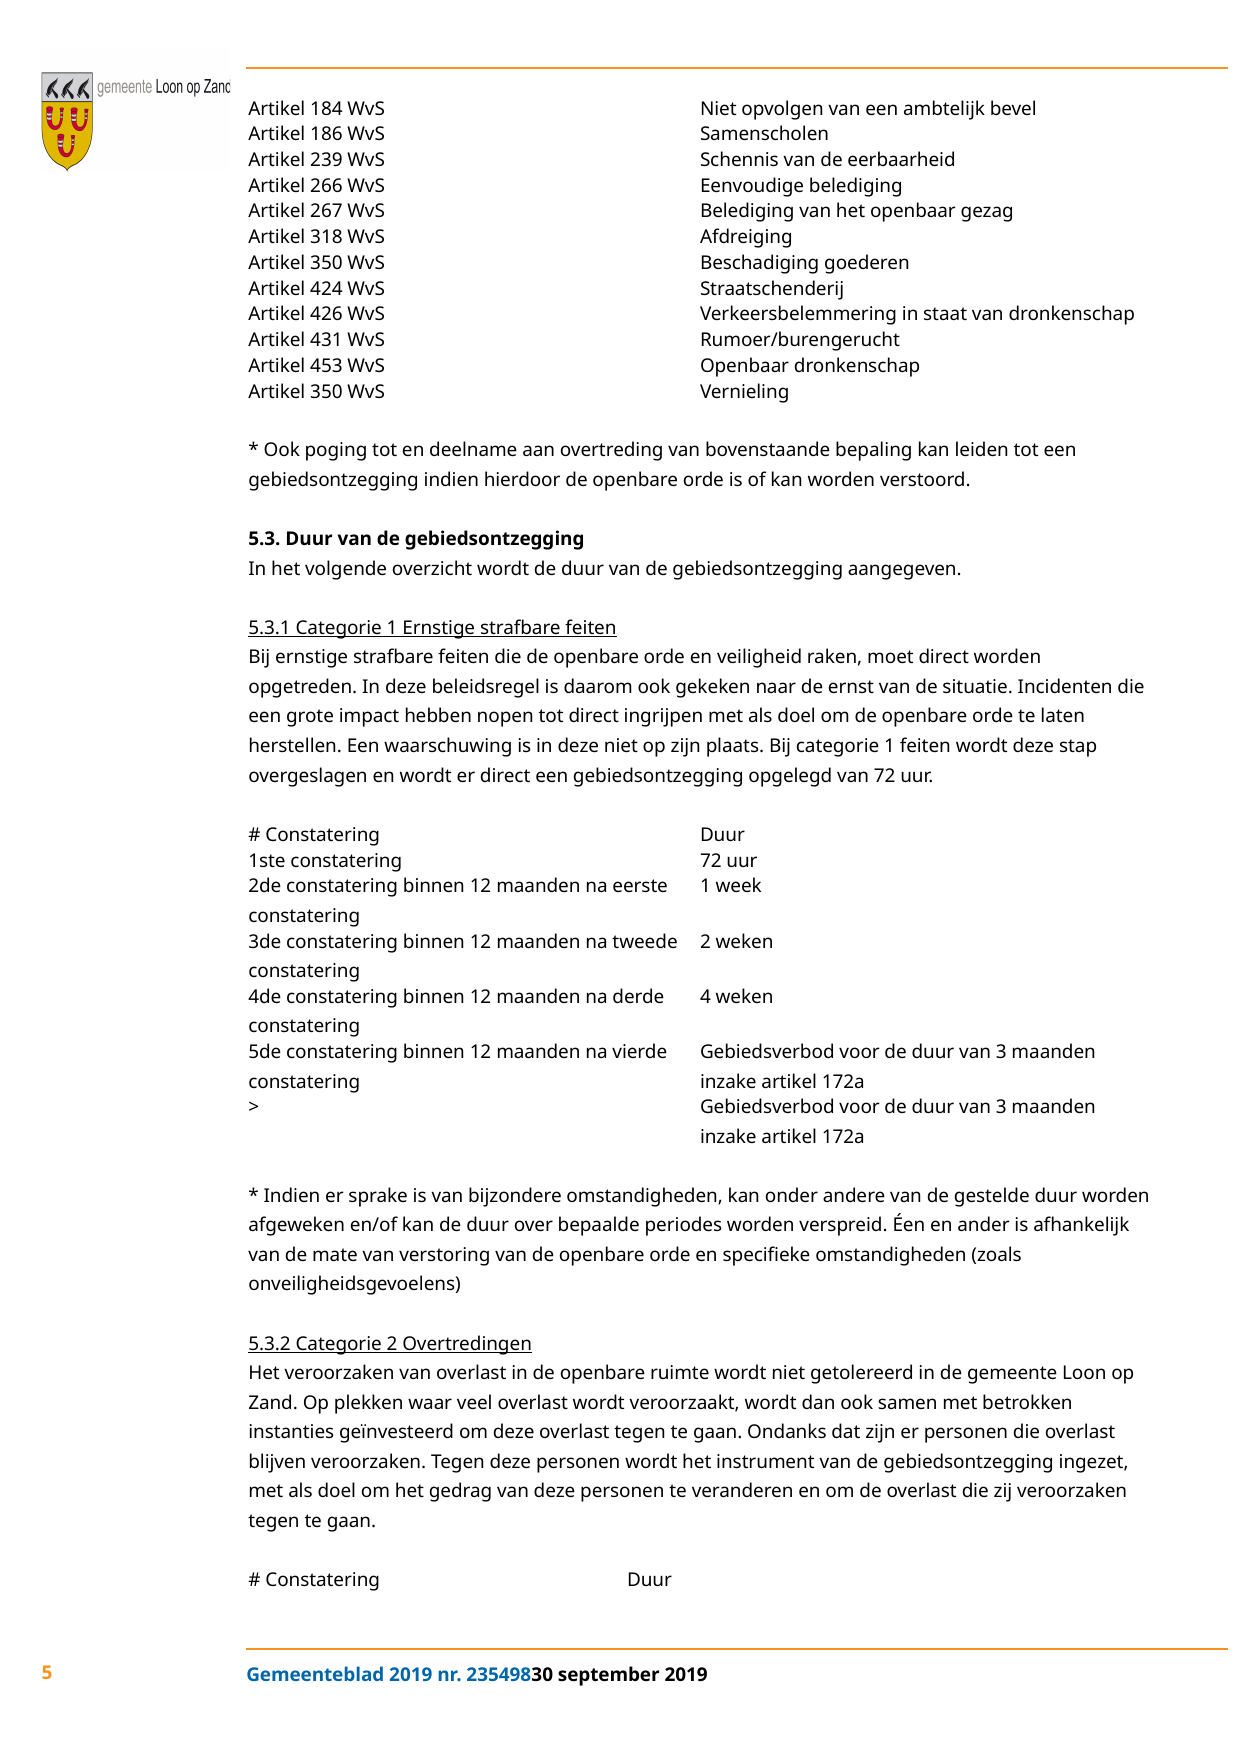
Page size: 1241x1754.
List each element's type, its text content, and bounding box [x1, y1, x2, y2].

table_cell Rumoer/burengerucht [700, 326, 1152, 352]
text Het veroorzaken van overlast in de openbare ruimte wordt niet getolereerd in de gemeente Loon op Zand. Op plekken waar veel overlast wordt veroorzaakt, wordt dan ook samen met betrokken instanties geïnvesteerd om deze overlast tegen te gaan. Ondanks dat zijn er personen die overlast blijven veroorzaken. Tegen deze personen wordt het instrument van de gebiedsontzegging ingezet, met als doel om het gedrag van deze personen te veranderen en om de overlast die zij veroorzaken tegen te gaan. [248, 1359, 1152, 1533]
text 5.3.2 Categorie 2 Overtredingen [248, 1330, 1152, 1356]
table_header # Constatering [248, 1567, 627, 1592]
text 5.3. Duur van de gebiedsontzegging [248, 525, 1152, 551]
table_cell 3de constatering binnen 12 maanden na tweede constatering [248, 928, 700, 983]
text Bij ernstige strafbare feiten die de openbare orde en veiligheid raken, moet direct worden opgetreden. In deze beleidsregel is daarom ook gekeken naar de ernst van de situatie. Incidenten die een grote impact hebben nopen tot direct ingrijpen met als doel om de openbare orde te laten herstellen. Een waarschuwing is in deze niet op zijn plaats. Bij categorie 1 feiten wordt deze stap overgeslagen en wordt er direct een gebiedsontzegging opgelegd van 72 uur. [248, 643, 1152, 787]
table_cell > [248, 1094, 700, 1149]
table_cell Artikel 350 WvS [248, 249, 700, 275]
table_cell Eenvoudige belediging [700, 172, 1152, 198]
table_cell Niet opvolgen van een ambtelijk bevel [700, 95, 1152, 121]
table_cell 2de constatering binnen 12 maanden na eerste constatering [248, 873, 700, 928]
table_cell Openbaar dronkenschap [700, 352, 1152, 378]
table_cell 1ste constatering [248, 847, 700, 872]
table_cell Samenscholen [700, 121, 1152, 146]
text * Ook poging tot en deelname aan overtreding van bovenstaande bepaling kan leiden tot een gebiedsontzegging indien hierdoor de openbare orde is of kan worden verstoord. [248, 436, 1152, 492]
table_cell Artikel 184 WvS [248, 95, 700, 121]
picture [41, 47, 231, 172]
table_cell Verkeersbelemmering in staat van dronkenschap [700, 301, 1152, 326]
table_cell Artikel 426 WvS [248, 301, 700, 326]
table_cell Artikel 424 WvS [248, 275, 700, 301]
table_cell Artikel 431 WvS [248, 326, 700, 352]
table_cell 4de constatering binnen 12 maanden na derde constatering [248, 983, 700, 1038]
table_cell 1 week [700, 873, 1152, 928]
table_cell Straatschenderij [700, 275, 1152, 301]
table_cell Beschadiging goederen [700, 249, 1152, 275]
table_cell Vernieling [700, 378, 1152, 403]
table_cell Gebiedsverbod voor de duur van 3 maanden inzake artikel 172a [700, 1039, 1152, 1094]
table_cell Belediging van het openbaar gezag [700, 198, 1152, 223]
table_cell Artikel 239 WvS [248, 146, 700, 172]
table_cell 2 weken [700, 928, 1152, 983]
table_cell Afdreiging [700, 224, 1152, 249]
table_cell Artikel 350 WvS [248, 378, 700, 403]
table_cell Artikel 267 WvS [248, 198, 700, 223]
table_header Duur [700, 821, 1152, 847]
table_cell 5de constatering binnen 12 maanden na vierde constatering [248, 1039, 700, 1094]
table_cell Artikel 453 WvS [248, 352, 700, 378]
text 5.3.1 Categorie 1 Ernstige strafbare feiten [248, 614, 1152, 639]
text In het volgende overzicht wordt de duur van de gebiedsontzegging aangegeven. [248, 555, 1152, 580]
table_cell Gebiedsverbod voor de duur van 3 maanden inzake artikel 172a [700, 1094, 1152, 1149]
table_cell Artikel 186 WvS [248, 121, 700, 146]
table_cell Artikel 318 WvS [248, 224, 700, 249]
text * Indien er sprake is van bijzondere omstandigheden, kan onder andere van de gestelde duur worden afgeweken en/of kan de duur over bepaalde periodes worden verspreid. Éen en ander is afhankelijk van de mate van verstoring van de openbare orde en specifieke omstandigheden (zoals onveiligheidsgevoelens) [248, 1182, 1152, 1296]
table_cell Artikel 266 WvS [248, 172, 700, 198]
table_cell 72 uur [700, 847, 1152, 872]
table_cell 4 weken [700, 983, 1152, 1038]
table_header Duur [627, 1567, 1152, 1592]
table_cell Schennis van de eerbaarheid [700, 146, 1152, 172]
table_header # Constatering [248, 821, 700, 847]
